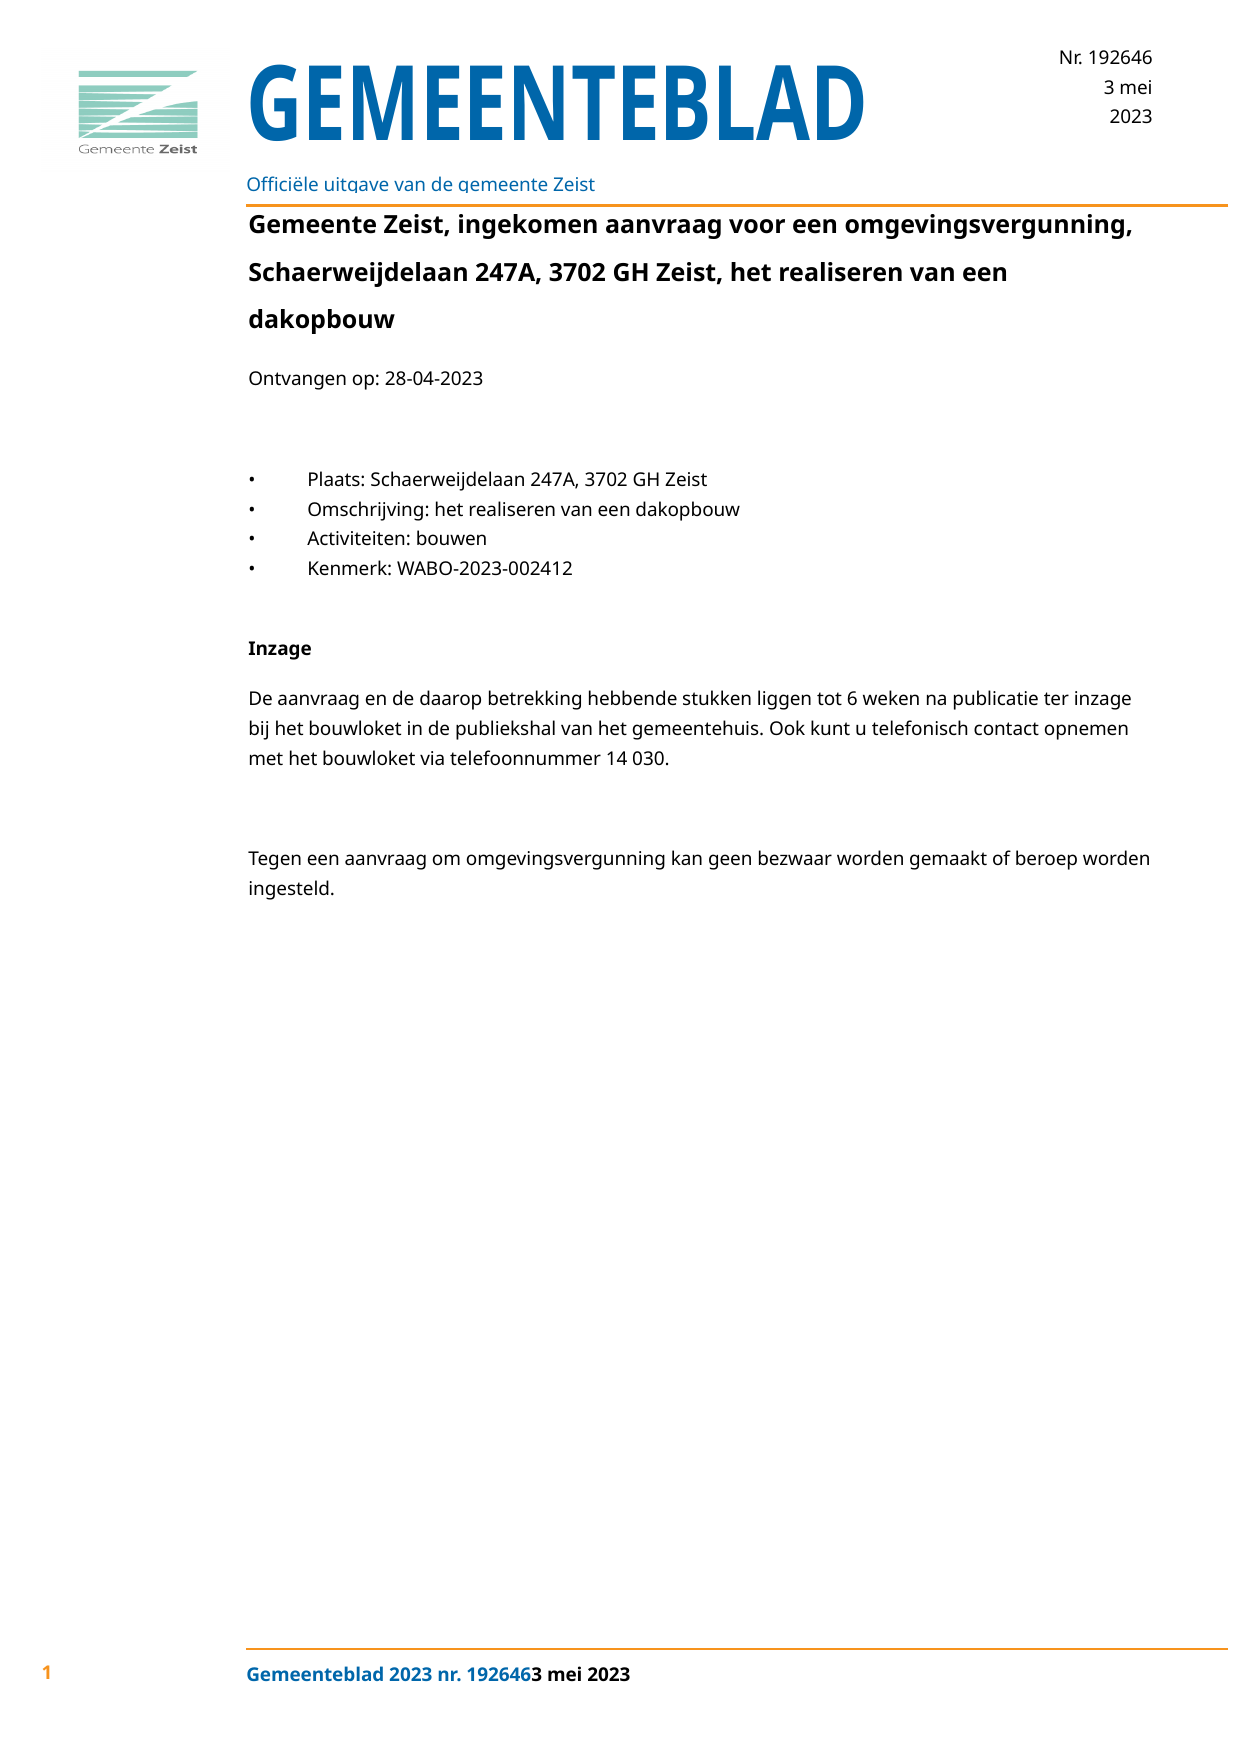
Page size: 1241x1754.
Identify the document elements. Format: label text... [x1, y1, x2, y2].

text De aanvraag en de daarop betrekking hebbende stukken liggen tot 6 weken na publicatie ter inzage bij het bouwloket in de publiekshal van het gemeentehuis. Ook kunt u telefonisch contact opnemen met het bouwloket via telefoonnummer 14 030. [248, 686, 1152, 770]
list Plaats: Schaerweijdelaan 247A, 3702 GH Zeist [248, 466, 1152, 492]
list Kenmerk: WABO-2023-002412 [248, 555, 1152, 581]
list Omschrijving: het realiseren van een dakopbouw [248, 496, 1152, 522]
text Inzage [248, 635, 1152, 661]
text Ontvangen op: 28-04-2023 [248, 366, 1152, 391]
list Activiteiten: bouwen [248, 526, 1152, 551]
text Gemeente Zeist, ingekomen aanvraag voor een omgevingsvergunning, Schaerweijdelaan 247A, 3702 GH Zeist, het realiseren van een dakopbouw [248, 207, 1152, 336]
text Tegen een aanvraag om omgevingsvergunning kan geen bezwaar worden gemaakt of beroep worden ingesteld. [248, 846, 1152, 901]
picture [41, 47, 231, 172]
